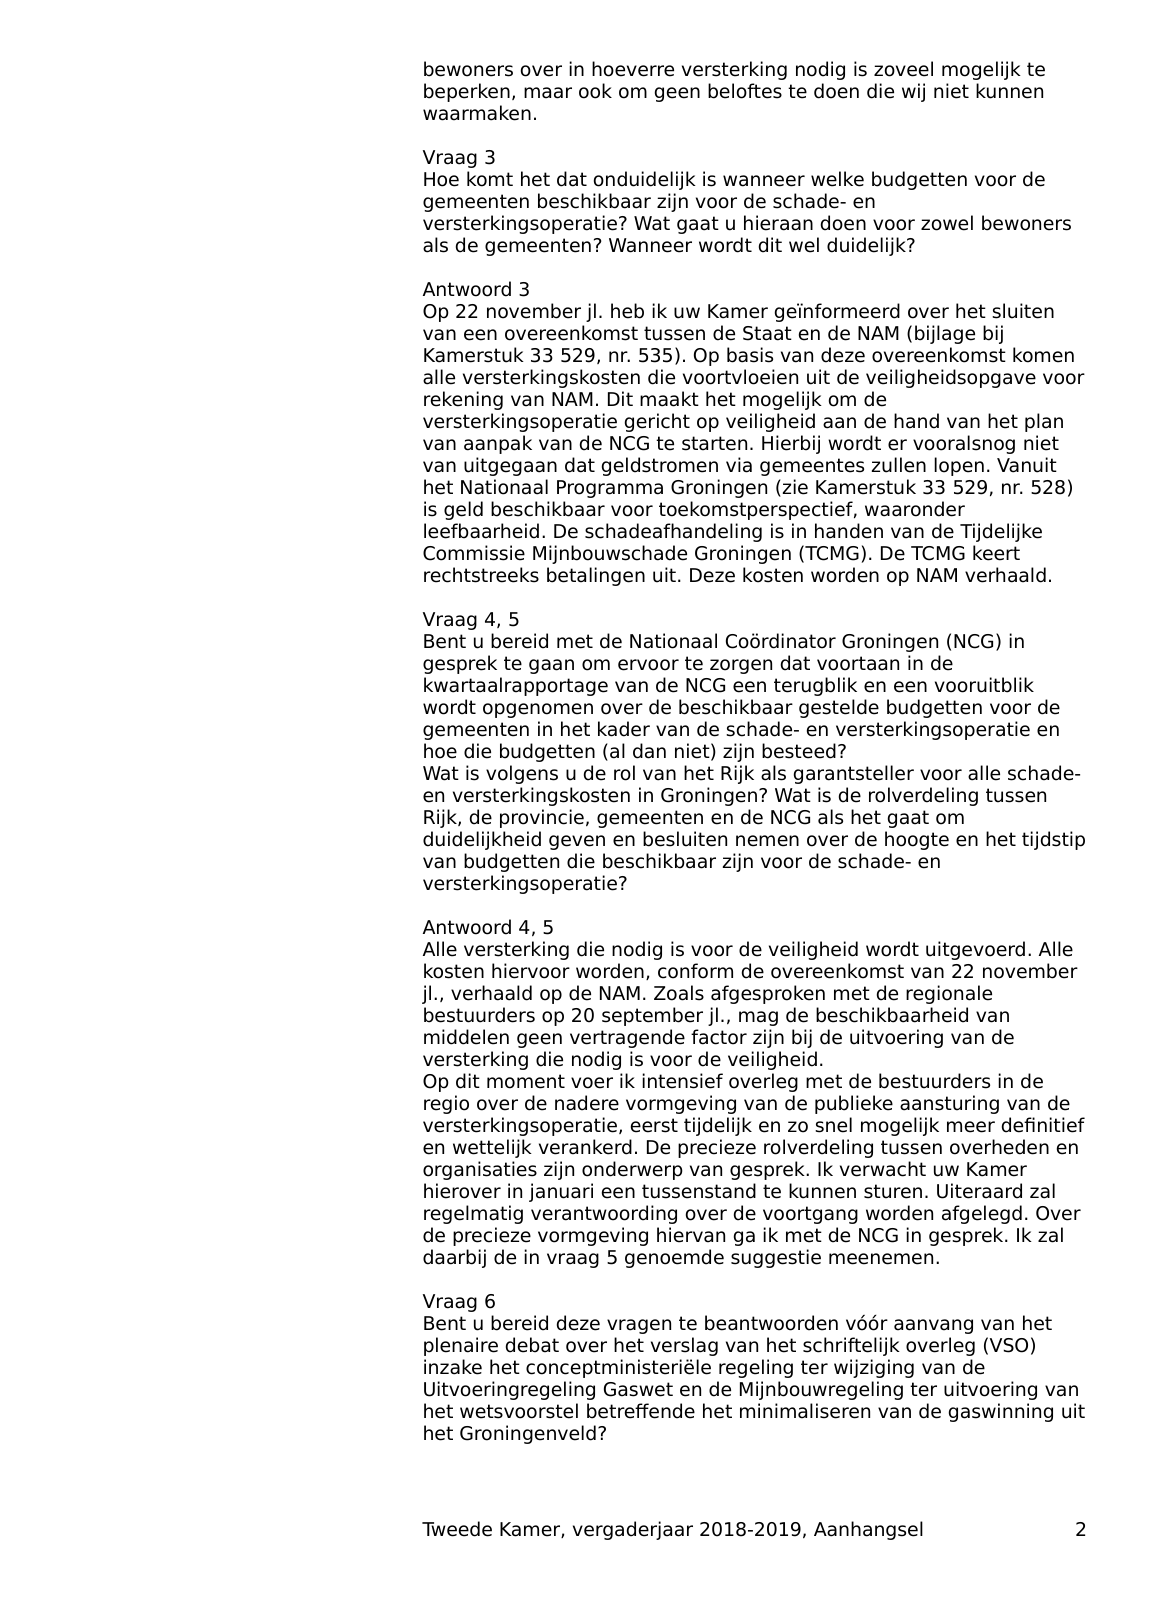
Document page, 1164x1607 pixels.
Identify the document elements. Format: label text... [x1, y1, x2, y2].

text Hoe komt het dat onduidelijk is wanneer welke budgetten voor de gemeenten beschikbaar zijn voor de schade- en versterkingsoperatie? Wat gaat u hieraan doen voor zowel bewoners als de gemeenten? Wanneer wordt dit wel duidelijk? [422, 169, 1087, 257]
text Wat is volgens u de rol van het Rijk als garantsteller voor alle schade- en versterkingskosten in Groningen? Wat is de rolverdeling tussen Rijk, de provincie, gemeenten en de NCG als het gaat om duidelijkheid geven en besluiten nemen over de hoogte en het tijdstip van budgetten die beschikbaar zijn voor de schade- en versterkingsoperatie? [422, 763, 1087, 895]
text Antwoord 4, 5 [422, 917, 1087, 939]
text Alle versterking die nodig is voor de veiligheid wordt uitgevoerd. Alle kosten hiervoor worden, conform de overeenkomst van 22 november jl., verhaald op de NAM. Zoals afgesproken met de regionale bestuurders op 20 september jl., mag de beschikbaarheid van middelen geen vertragende factor zijn bij de uitvoering van de versterking die nodig is voor de veiligheid. [422, 939, 1087, 1071]
text Bent u bereid deze vragen te beantwoorden vóór aanvang van het plenaire debat over het verslag van het schriftelijk overleg (VSO) inzake het conceptministeriële regeling ter wijziging van de Uitvoeringregeling Gaswet en de Mijnbouwregeling ter uitvoering van het wetsvoorstel betreffende het minimaliseren van de gaswinning uit het Groningenveld? [422, 1313, 1087, 1445]
text Op 22 november jl. heb ik uw Kamer geïnformeerd over het sluiten van een overeenkomst tussen de Staat en de NAM (bijlage bij Kamerstuk 33 529, nr. 535). Op basis van deze overeenkomst komen alle versterkingskosten die voortvloeien uit de veiligheidsopgave voor rekening van NAM. Dit maakt het mogelijk om de versterkingsoperatie gericht op veiligheid aan de hand van het plan van aanpak van de NCG te starten. Hierbij wordt er vooralsnog niet van uitgegaan dat geldstromen via gemeentes zullen lopen. Vanuit het Nationaal Programma Groningen (zie Kamerstuk 33 529, nr. 528) is geld beschikbaar voor toekomstperspectief, waaronder leefbaarheid. De schadeafhandeling is in handen van de Tijdelijke Commissie Mijnbouwschade Groningen (TCMG). De TCMG keert rechtstreeks betalingen uit. Deze kosten worden op NAM verhaald. [422, 301, 1087, 587]
text Op dit moment voer ik intensief overleg met de bestuurders in de regio over de nadere vormgeving van de publieke aansturing van de versterkingsoperatie, eerst tijdelijk en zo snel mogelijk meer definitief en wettelijk verankerd. De precieze rolverdeling tussen overheden en organisaties zijn onderwerp van gesprek. Ik verwacht uw Kamer hierover in januari een tussenstand te kunnen sturen. Uiteraard zal regelmatig verantwoording over de voortgang worden afgelegd. Over de precieze vormgeving hiervan ga ik met de NCG in gesprek. Ik zal daarbij de in vraag 5 genoemde suggestie meenemen. [422, 1071, 1087, 1269]
text Vraag 4, 5 [422, 609, 1087, 631]
text Antwoord 3 [422, 279, 1087, 301]
text Bent u bereid met de Nationaal Coördinator Groningen (NCG) in gesprek te gaan om ervoor te zorgen dat voortaan in de kwartaalrapportage van de NCG een terugblik en een vooruitblik wordt opgenomen over de beschikbaar gestelde budgetten voor de gemeenten in het kader van de schade- en versterkingsoperatie en hoe die budgetten (al dan niet) zijn besteed? [422, 631, 1087, 763]
text Vraag 3 [422, 147, 1087, 169]
text bewoners over in hoeverre versterking nodig is zoveel mogelijk te beperken, maar ook om geen beloftes te doen die wij niet kunnen waarmaken. [422, 59, 1087, 125]
text Vraag 6 [422, 1291, 1087, 1313]
